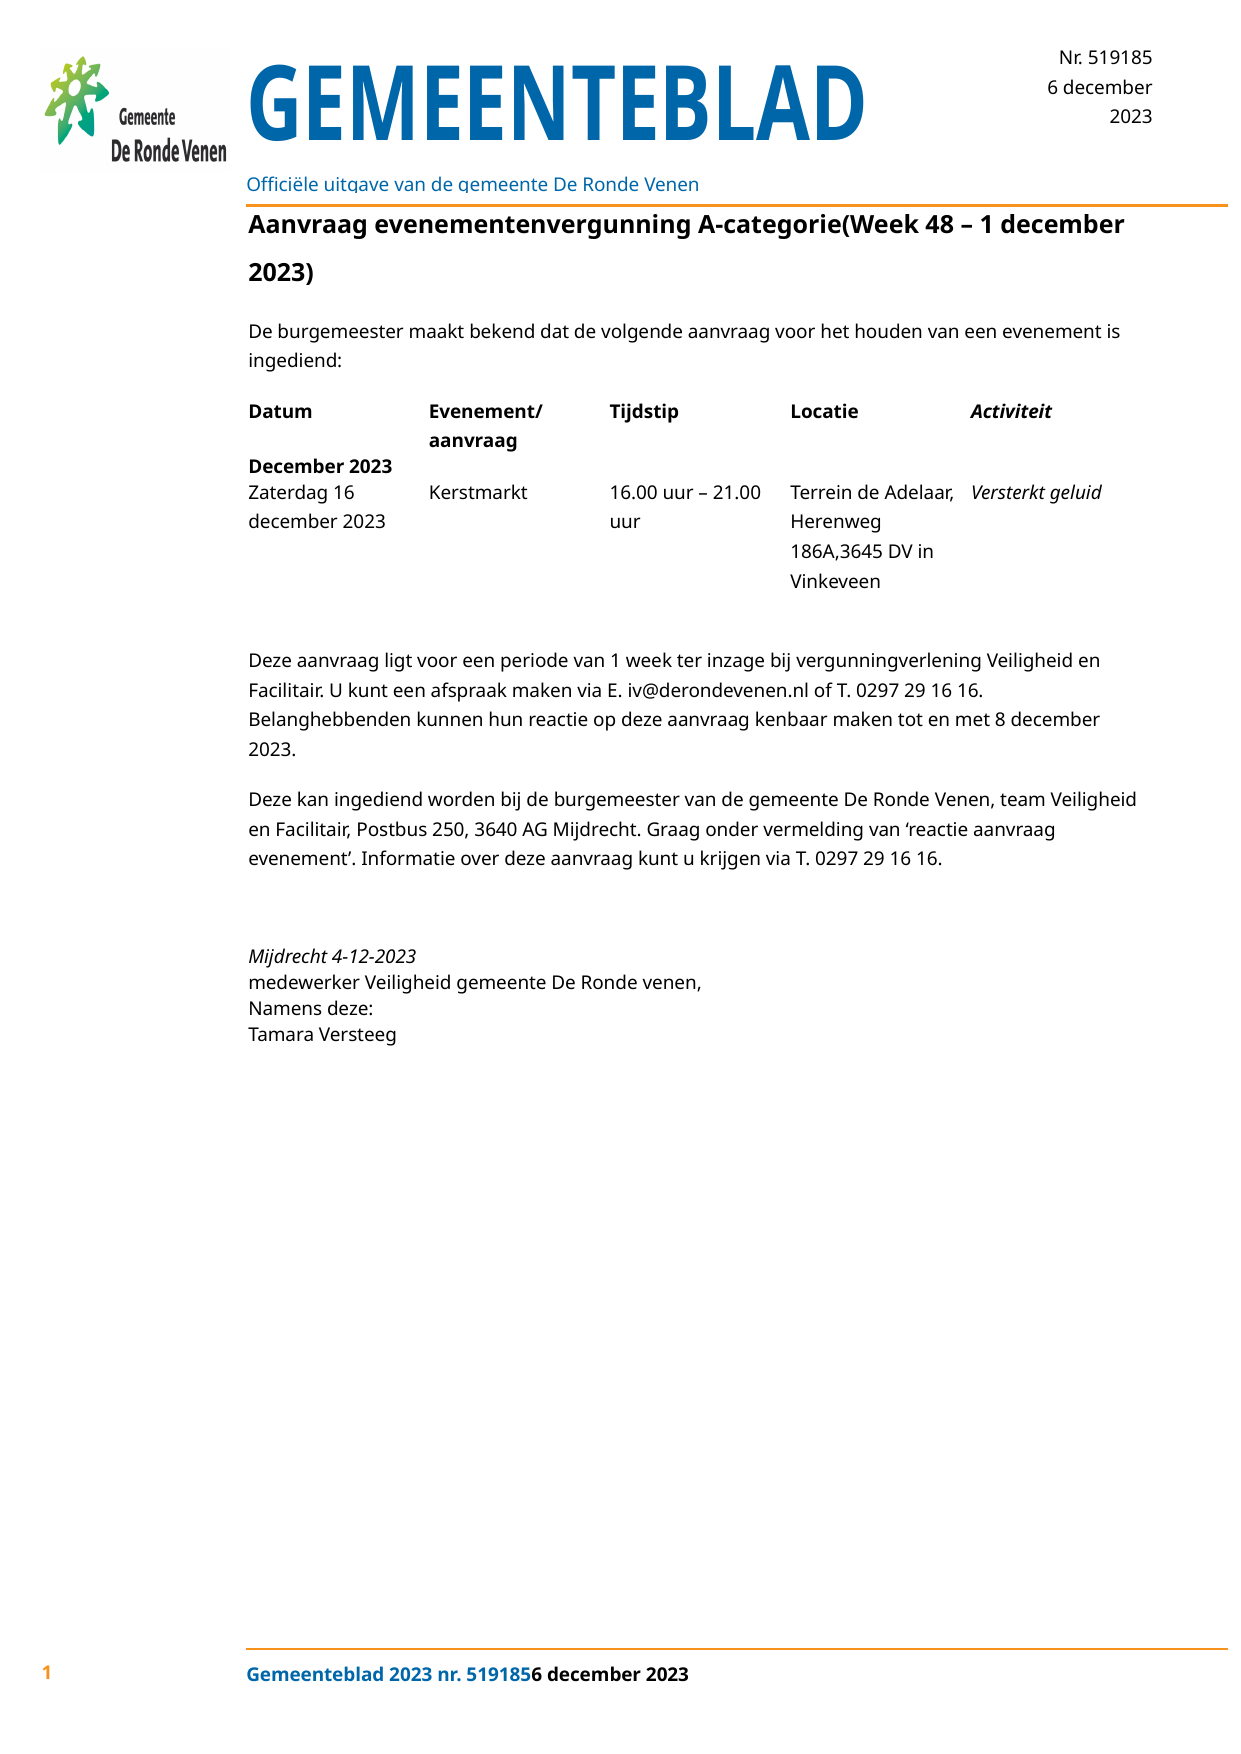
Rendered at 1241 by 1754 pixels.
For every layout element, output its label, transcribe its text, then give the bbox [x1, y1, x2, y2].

text Deze kan ingediend worden bij de burgemeester van de gemeente De Ronde Venen, team Veiligheid en Facilitair, Postbus 250, 3640 AG Mijdrecht. Graag onder vermelding van ‘reactie aanvraag evenement’. Informatie over deze aanvraag kunt u krijgen via T. 0297 29 16 16. [248, 786, 1152, 871]
table_cell [429, 453, 609, 479]
table_cell Versterkt geluid [971, 479, 1152, 593]
text Mijdrecht 4-12-2023 [248, 944, 1152, 969]
table_header Tijdstip [609, 398, 790, 453]
text Tamara Versteeg [248, 1021, 1152, 1047]
text Namens deze: [248, 995, 1152, 1021]
text De burgemeester maakt bekend dat de volgende aanvraag voor het houden van een evenement is ingediend: [248, 318, 1152, 373]
text Aanvraag evenementenvergunning A-categorie(Week 48 – 1 december 2023) [248, 207, 1152, 288]
picture [41, 47, 231, 172]
table_cell Zaterdag 16 december 2023 [248, 479, 429, 593]
text medewerker Veiligheid gemeente De Ronde venen, [248, 969, 1152, 995]
table_cell Terrein de Adelaar, Herenweg 186A,3645 DV in Vinkeveen [790, 479, 971, 593]
text Deze aanvraag ligt voor een periode van 1 week ter inzage bij vergunningverlening Veiligheid en Facilitair. U kunt een afspraak maken via E. iv@derondevenen.nl of T. 0297 29 16 16. Belanghebbenden kunnen hun reactie op deze aanvraag kenbaar maken tot en met 8 december 2023. [248, 647, 1152, 762]
table_cell 16.00 uur – 21.00 uur [609, 479, 790, 593]
table_header Locatie [790, 398, 971, 453]
table_cell [971, 453, 1152, 479]
table_cell December 2023 [248, 453, 429, 479]
table_cell [790, 453, 971, 479]
table_header Evenement/aanvraag [429, 398, 609, 453]
table_header Activiteit [971, 398, 1152, 453]
table_cell Kerstmarkt [429, 479, 609, 593]
table_cell [609, 453, 790, 479]
table_header Datum [248, 398, 429, 453]
